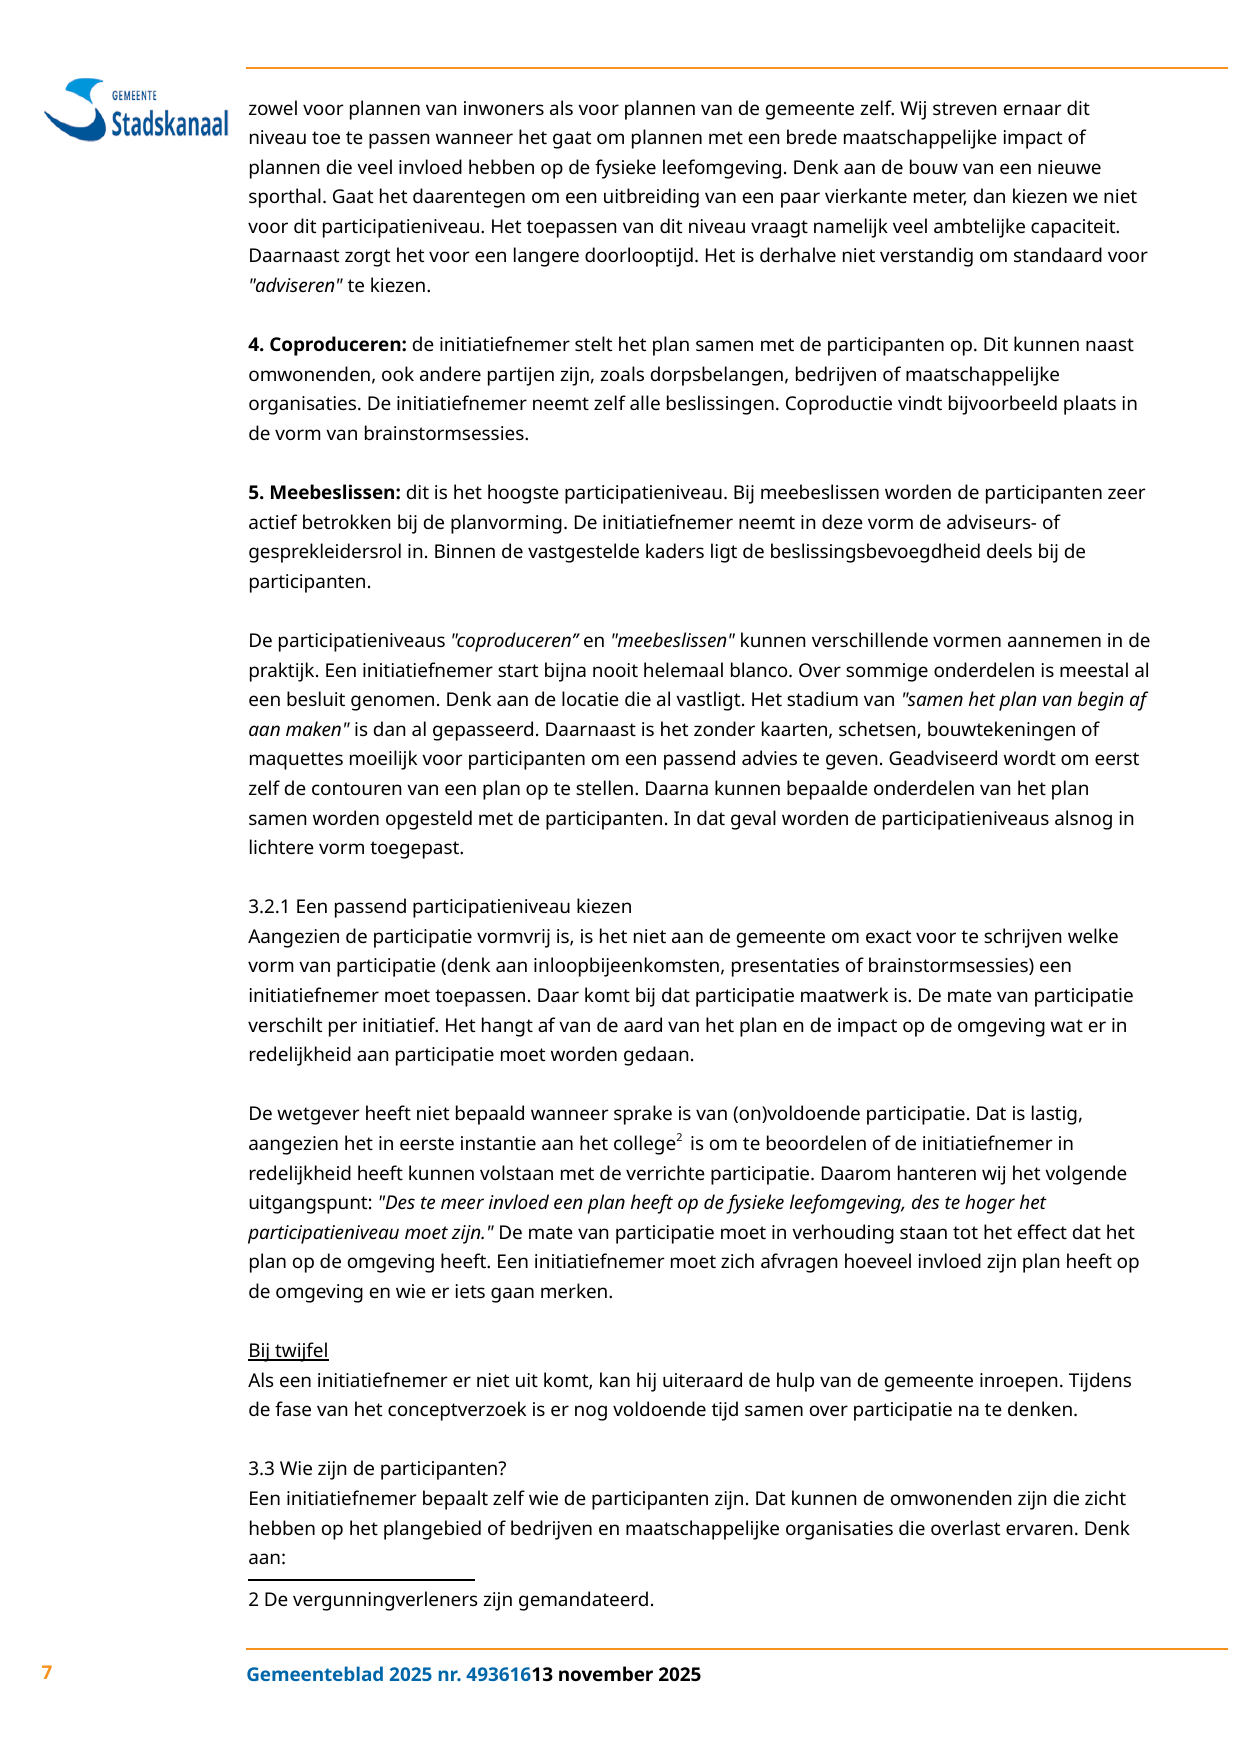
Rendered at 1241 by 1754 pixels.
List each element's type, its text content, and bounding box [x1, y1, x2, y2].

text 3.3 Wie zijn de participanten? [248, 1456, 1152, 1481]
text 3.2.1 Een passend participatieniveau kiezen [248, 893, 1152, 919]
text Als een initiatiefnemer er niet uit komt, kan hij uiteraard de hulp van de gemeente inroepen. Tijdens de fase van het conceptverzoek is er nog voldoende tijd samen over participatie na te denken. [248, 1367, 1152, 1422]
text 4. Coproduceren: de initiatiefnemer stelt het plan samen met de participanten op. Dit kunnen naast omwonenden, ook andere partijen zijn, zoals dorpsbelangen, bedrijven of maatschappelijke organisaties. De initiatiefnemer neemt zelf alle beslissingen. Coproductie vindt bijvoorbeeld plaats in de vorm van brainstormsessies. [248, 331, 1152, 446]
text 5. Meebeslissen: dit is het hoogste participatieniveau. Bij meebeslissen worden de participanten zeer actief betrokken bij de planvorming. De initiatiefnemer neemt in deze vorm de adviseurs- of gesprekleidersrol in. Binnen de vastgestelde kaders ligt de beslissingsbevoegdheid deels bij de participanten. [248, 479, 1152, 594]
text De vergunningverleners zijn gemandateerd. [248, 1586, 1152, 1612]
text De wetgever heeft niet bepaald wanneer sprake is van (on)voldoende participatie. Dat is lastig, aangezien het in eerste instantie aan het college is om te beoordelen of de initiatiefnemer in redelijkheid heeft kunnen volstaan met de verrichte participatie. Daarom hanteren wij het volgende uitgangspunt: "Des te meer invloed een plan heeft op de fysieke leefomgeving, des te hoger het participatieniveau moet zijn." De mate van participatie moet in verhouding staan tot het effect dat het plan op de omgeving heeft. Een initiatiefnemer moet zich afvragen hoeveel invloed zijn plan heeft op de omgeving en wie er iets gaan merken. [248, 1101, 1152, 1304]
text Een initiatiefnemer bepaalt zelf wie de participanten zijn. Dat kunnen de omwonenden zijn die zicht hebben op het plangebied of bedrijven en maatschappelijke organisaties die overlast ervaren. Denk aan: [248, 1485, 1152, 1570]
picture [41, 47, 231, 172]
text Bij twijfel [248, 1337, 1152, 1363]
text Aangezien de participatie vormvrij is, is het niet aan de gemeente om exact voor te schrijven welke vorm van participatie (denk aan inloopbijeenkomsten, presentaties of brainstormsessies) een initiatiefnemer moet toepassen. Daar komt bij dat participatie maatwerk is. De mate van participatie verschilt per initiatief. Het hangt af van de aard van het plan en de impact op de omgeving wat er in redelijkheid aan participatie moet worden gedaan. [248, 923, 1152, 1067]
text zowel voor plannen van inwoners als voor plannen van de gemeente zelf. Wij streven ernaar dit niveau toe te passen wanneer het gaat om plannen met een brede maatschappelijke impact of plannen die veel invloed hebben op de fysieke leefomgeving. Denk aan de bouw van een nieuwe sporthal. Gaat het daarentegen om een uitbreiding van een paar vierkante meter, dan kiezen we niet voor dit participatieniveau. Het toepassen van dit niveau vraagt namelijk veel ambtelijke capaciteit. Daarnaast zorgt het voor een langere doorlooptijd. Het is derhalve niet verstandig om standaard voor "adviseren" te kiezen. [248, 95, 1152, 298]
text De participatieniveaus "coproduceren’’ en "meebeslissen" kunnen verschillende vormen aannemen in de praktijk. Een initiatiefnemer start bijna nooit helemaal blanco. Over sommige onderdelen is meestal al een besluit genomen. Denk aan de locatie die al vastligt. Het stadium van "samen het plan van begin af aan maken" is dan al gepasseerd. Daarnaast is het zonder kaarten, schetsen, bouwtekeningen of maquettes moeilijk voor participanten om een passend advies te geven. Geadviseerd wordt om eerst zelf de contouren van een plan op te stellen. Daarna kunnen bepaalde onderdelen van het plan samen worden opgesteld met de participanten. In dat geval worden de participatieniveaus alsnog in lichtere vorm toegepast. [248, 627, 1152, 860]
